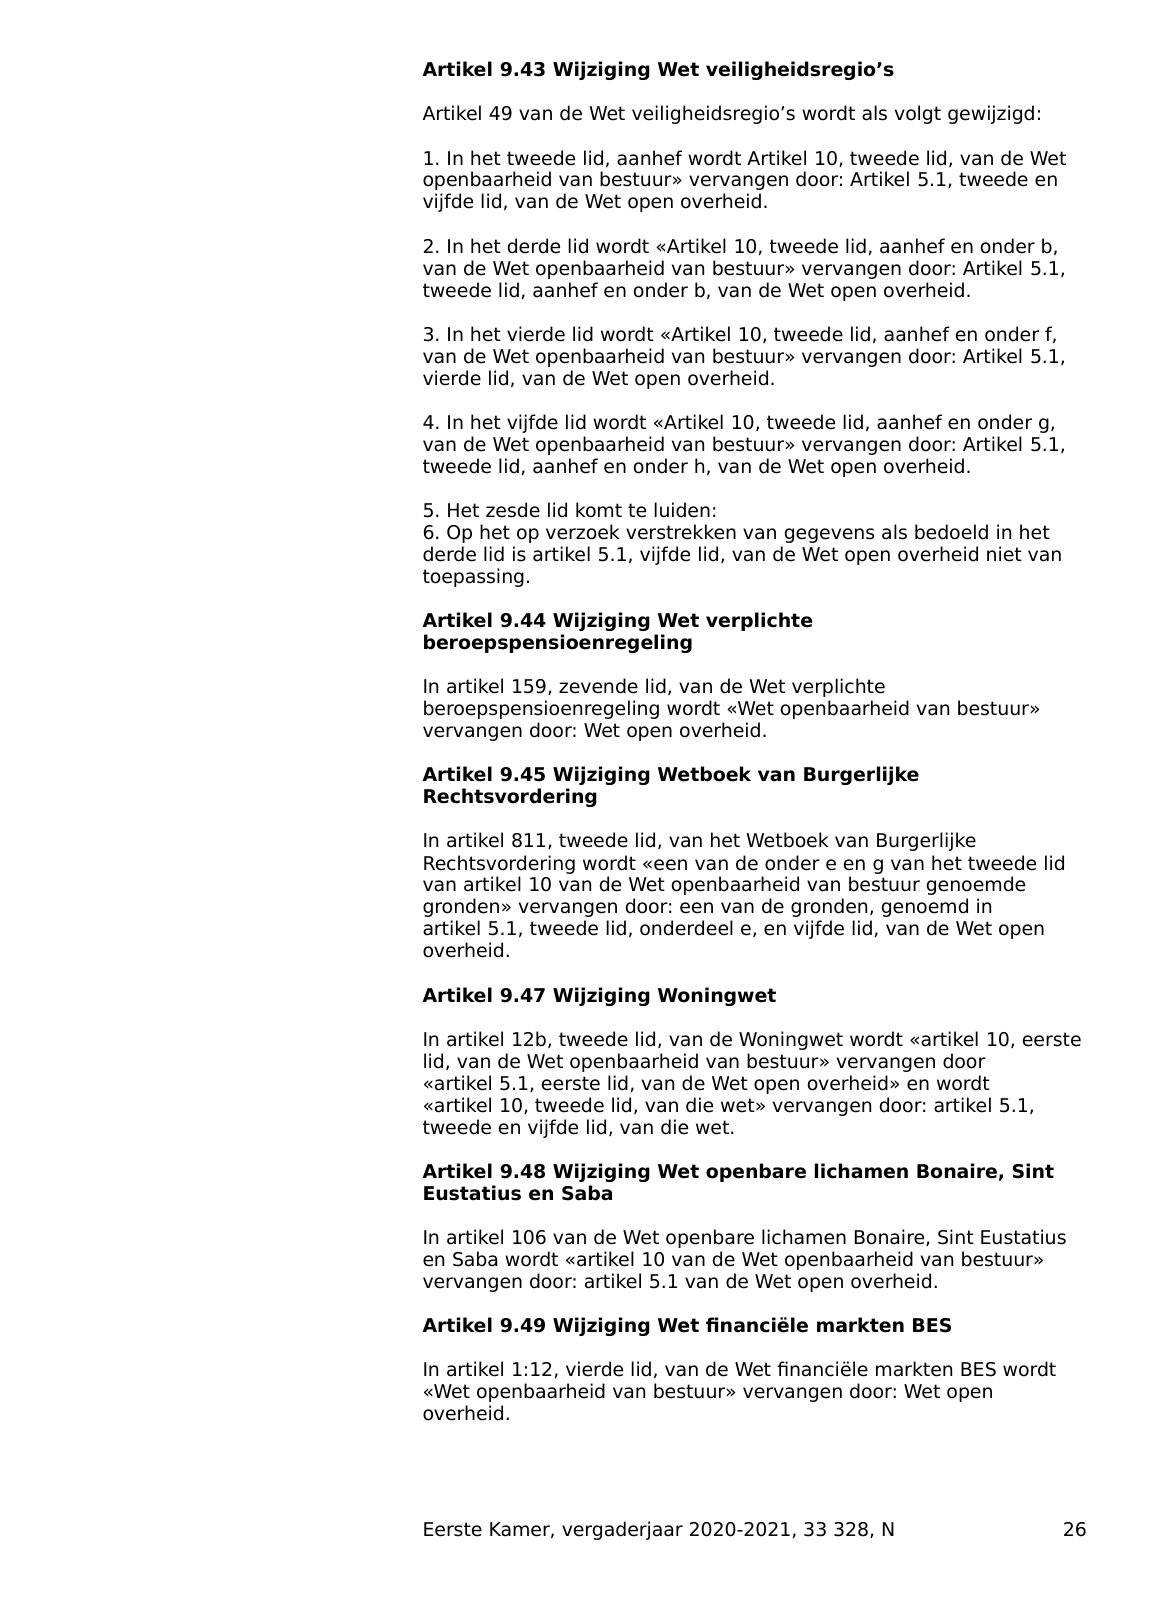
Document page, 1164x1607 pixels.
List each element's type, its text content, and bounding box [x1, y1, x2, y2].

text In artikel 12b, tweede lid, van de Woningwet wordt «artikel 10, eerste lid, van de Wet openbaarheid van bestuur» vervangen door «artikel 5.1, eerste lid, van de Wet open overheid» en wordt «artikel 10, tweede lid, van die wet» vervangen door: artikel 5.1, tweede en vijfde lid, van die wet. [422, 1029, 1087, 1138]
subtitle Artikel 9.49 Wijziging Wet financiële markten BES [422, 1315, 1087, 1337]
text In artikel 106 van de Wet openbare lichamen Bonaire, Sint Eustatius en Saba wordt «artikel 10 van de Wet openbaarheid van bestuur» vervangen door: artikel 5.1 van de Wet open overheid. [422, 1227, 1087, 1293]
text In artikel 811, tweede lid, van het Wetboek van Burgerlijke Rechtsvordering wordt «een van de onder e en g van het tweede lid van artikel 10 van de Wet openbaarheid van bestuur genoemde gronden» vervangen door: een van de gronden, genoemd in artikel 5.1, tweede lid, onderdeel e, en vijfde lid, van de Wet open overheid. [422, 830, 1087, 962]
text Artikel 49 van de Wet veiligheidsregio’s wordt als volgt gewijzigd: [422, 103, 1087, 125]
subtitle Artikel 9.48 Wijziging Wet openbare lichamen Bonaire, Sint Eustatius en Saba [422, 1161, 1087, 1205]
subtitle Artikel 9.44 Wijziging Wet verplichte beroepspensioenregeling [422, 610, 1087, 654]
subtitle Artikel 9.47 Wijziging Woningwet [422, 984, 1087, 1006]
text In artikel 1:12, vierde lid, van de Wet financiële markten BES wordt «Wet openbaarheid van bestuur» vervangen door: Wet open overheid. [422, 1359, 1087, 1425]
text 6. Op het op verzoek verstrekken van gegevens als bedoeld in het derde lid is artikel 5.1, vijfde lid, van de Wet open overheid niet van toepassing. [422, 522, 1087, 588]
text In artikel 159, zevende lid, van de Wet verplichte beroepspensioenregeling wordt «Wet openbaarheid van bestuur» vervangen door: Wet open overheid. [422, 676, 1087, 742]
subtitle Artikel 9.45 Wijziging Wetboek van Burgerlijke Rechtsvordering [422, 764, 1087, 808]
text 1. In het tweede lid, aanhef wordt Artikel 10, tweede lid, van de Wet openbaarheid van bestuur» vervangen door: Artikel 5.1, tweede en vijfde lid, van de Wet open overheid. [422, 147, 1087, 213]
subtitle Artikel 9.43 Wijziging Wet veiligheidsregio’s [422, 59, 1087, 81]
text 5. Het zesde lid komt te luiden: [422, 500, 1087, 522]
text 2. In het derde lid wordt «Artikel 10, tweede lid, aanhef en onder b, van de Wet openbaarheid van bestuur» vervangen door: Artikel 5.1, tweede lid, aanhef en onder b, van de Wet open overheid. [422, 236, 1087, 301]
text 3. In het vierde lid wordt «Artikel 10, tweede lid, aanhef en onder f, van de Wet openbaarheid van bestuur» vervangen door: Artikel 5.1, vierde lid, van de Wet open overheid. [422, 324, 1087, 389]
text 4. In het vijfde lid wordt «Artikel 10, tweede lid, aanhef en onder g, van de Wet openbaarheid van bestuur» vervangen door: Artikel 5.1, tweede lid, aanhef en onder h, van de Wet open overheid. [422, 412, 1087, 478]
